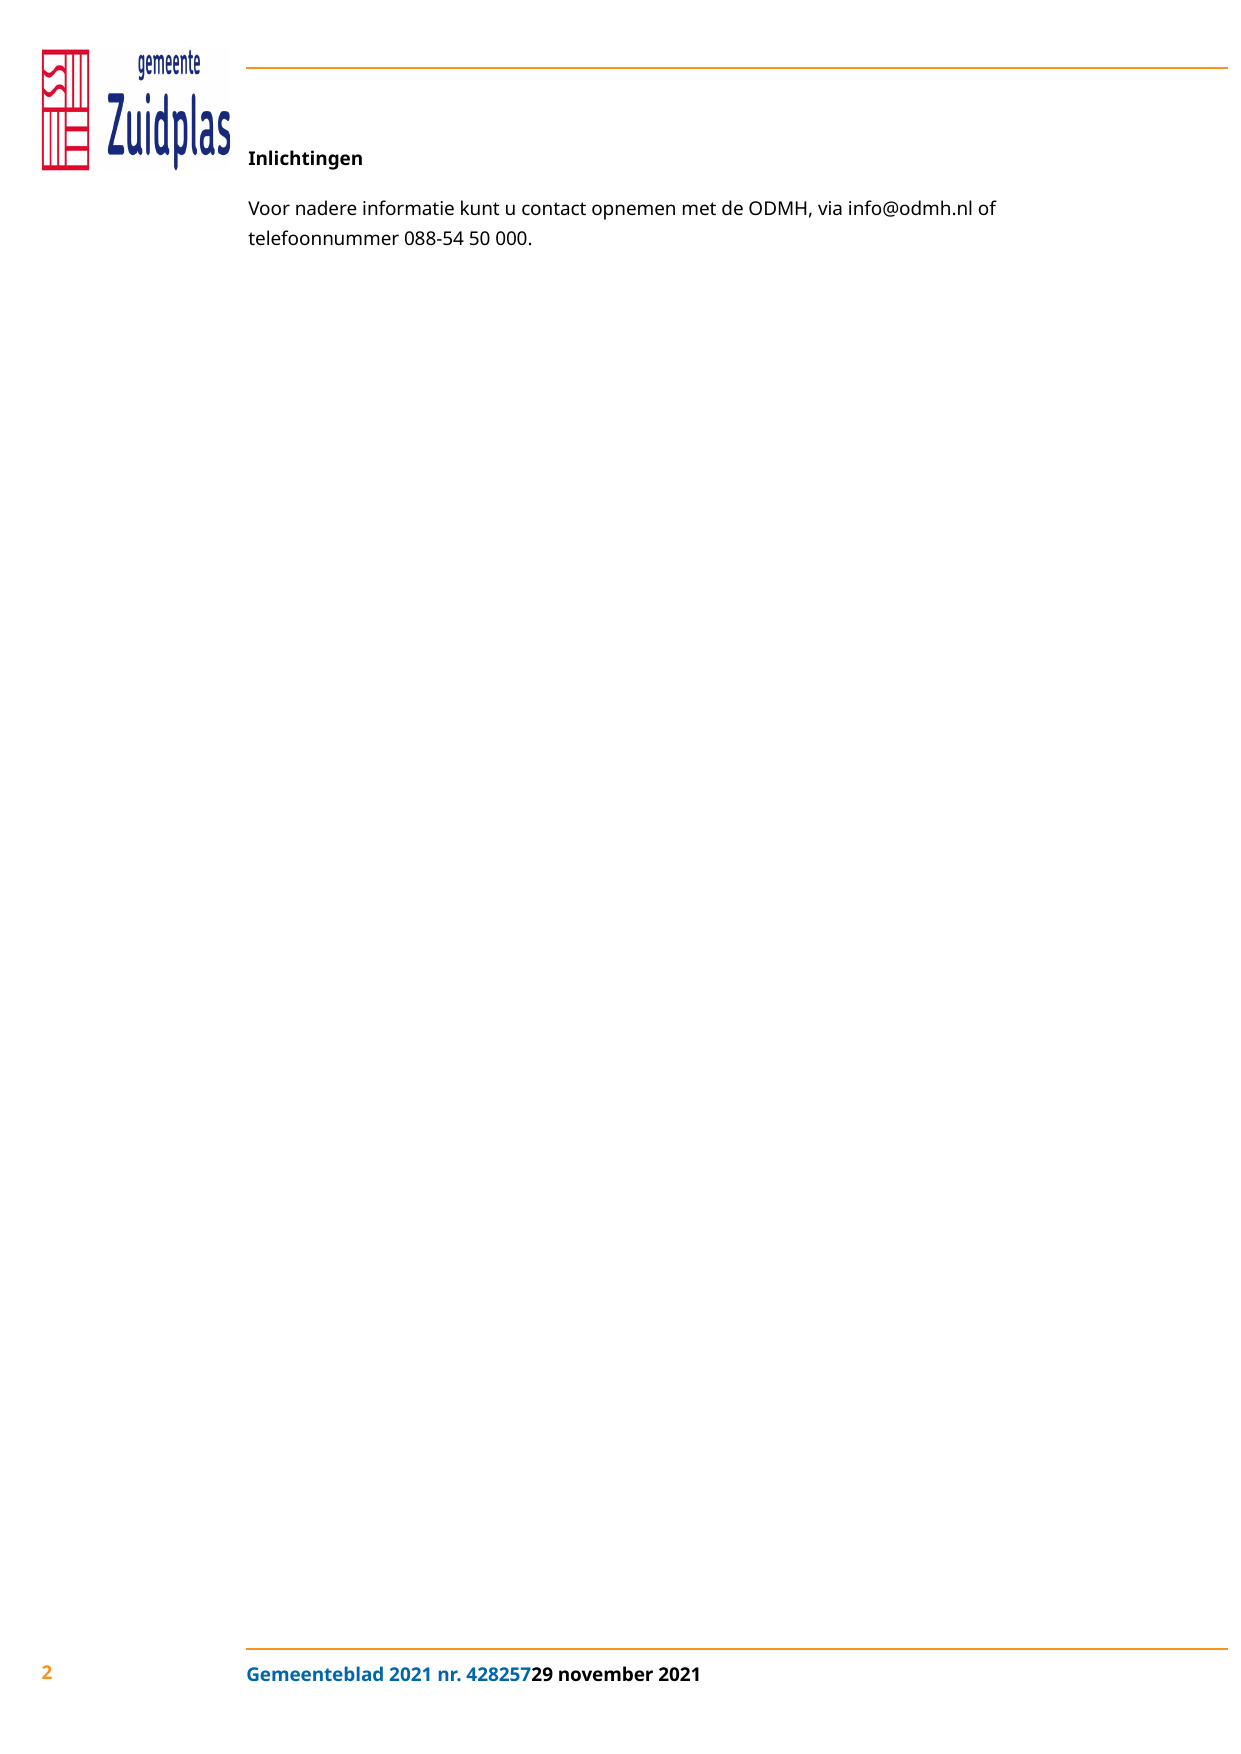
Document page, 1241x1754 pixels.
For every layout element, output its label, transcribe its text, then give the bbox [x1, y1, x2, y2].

text Inlichtingen [248, 145, 1152, 171]
picture [41, 47, 231, 172]
text Voor nadere informatie kunt u contact opnemen met de ODMH, via info@odmh.nl of telefoonnummer 088-54 50 000. [248, 196, 1152, 251]
